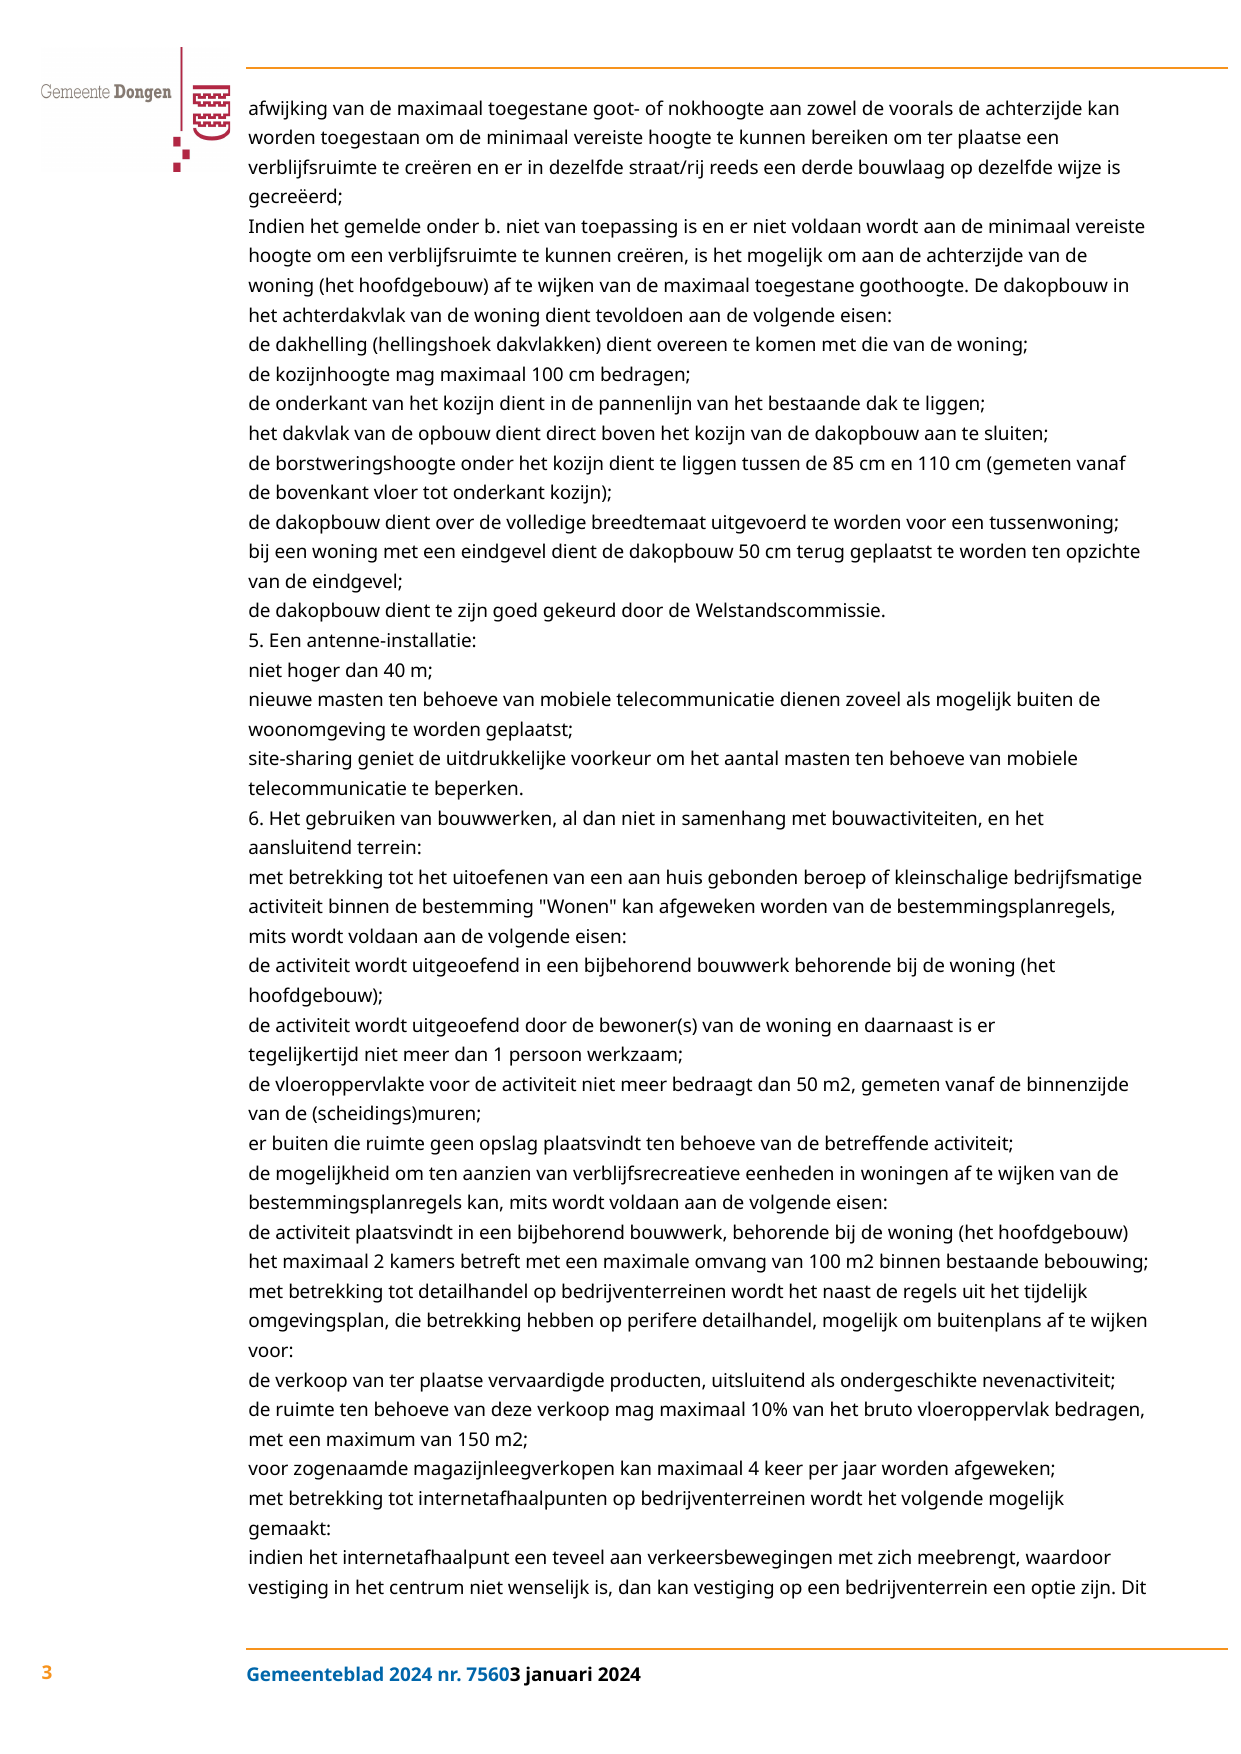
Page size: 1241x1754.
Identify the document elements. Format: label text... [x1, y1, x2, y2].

text afwijking van de maximaal toegestane goot- of nokhoogte aan zowel de voorals de achterzijde kan worden toegestaan om de minimaal vereiste hoogte te kunnen bereiken om ter plaatse een verblijfsruimte te creëren en er in dezelfde straat/rij reeds een derde bouwlaag op dezelfde wijze is gecreëerd; [248, 95, 1152, 209]
text er buiten die ruimte geen opslag plaatsvindt ten behoeve van de betreffende activiteit; [248, 1130, 1152, 1156]
picture [41, 47, 231, 172]
text 6. Het gebruiken van bouwwerken, al dan niet in samenhang met bouwactiviteiten, en het aansluitend terrein: [248, 805, 1152, 860]
text de verkoop van ter plaatse vervaardigde producten, uitsluitend als ondergeschikte nevenactiviteit; [248, 1367, 1152, 1393]
text met betrekking tot het uitoefenen van een aan huis gebonden beroep of kleinschalige bedrijfsmatige activiteit binnen de bestemming "Wonen" kan afgeweken worden van de bestemmingsplanregels, mits wordt voldaan aan de volgende eisen: [248, 864, 1152, 949]
text het dakvlak van de opbouw dient direct boven het kozijn van de dakopbouw aan te sluiten; [248, 420, 1152, 446]
text de onderkant van het kozijn dient in de pannenlijn van het bestaande dak te liggen; [248, 391, 1152, 416]
text met betrekking tot detailhandel op bedrijventerreinen wordt het naast de regels uit het tijdelijk omgevingsplan, die betrekking hebben op perifere detailhandel, mogelijk om buitenplans af te wijken voor: [248, 1278, 1152, 1363]
text 5. Een antenne-installatie: [248, 627, 1152, 653]
text de borstweringshoogte onder het kozijn dient te liggen tussen de 85 cm en 110 cm (gemeten vanaf de bovenkant vloer tot onderkant kozijn); [248, 450, 1152, 505]
text nieuwe masten ten behoeve van mobiele telecommunicatie dienen zoveel als mogelijk buiten de woonomgeving te worden geplaatst; [248, 686, 1152, 742]
text niet hoger dan 40 m; [248, 657, 1152, 683]
text bij een woning met een eindgevel dient de dakopbouw 50 cm terug geplaatst te worden ten opzichte van de eindgevel; [248, 538, 1152, 594]
text de dakopbouw dient te zijn goed gekeurd door de Welstandscommissie. [248, 598, 1152, 623]
text de activiteit plaatsvindt in een bijbehorend bouwwerk, behorende bij de woning (het hoofdgebouw) [248, 1219, 1152, 1245]
text het maximaal 2 kamers betreft met een maximale omvang van 100 m2 binnen bestaande bebouwing; [248, 1248, 1152, 1274]
text de mogelijkheid om ten aanzien van verblijfsrecreatieve eenheden in woningen af te wijken van de bestemmingsplanregels kan, mits wordt voldaan aan de volgende eisen: [248, 1160, 1152, 1215]
text Indien het gemelde onder b. niet van toepassing is en er niet voldaan wordt aan de minimaal vereiste hoogte om een verblijfsruimte te kunnen creëren, is het mogelijk om aan de achterzijde van de woning (het hoofdgebouw) af te wijken van de maximaal toegestane goothoogte. De dakopbouw in het achterdakvlak van de woning dient tevoldoen aan de volgende eisen: [248, 213, 1152, 328]
text de dakopbouw dient over de volledige breedtemaat uitgevoerd te worden voor een tussenwoning; [248, 509, 1152, 535]
text de dakhelling (hellingshoek dakvlakken) dient overeen te komen met die van de woning; [248, 331, 1152, 357]
text de ruimte ten behoeve van deze verkoop mag maximaal 10% van het bruto vloeroppervlak bedragen, met een maximum van 150 m2; [248, 1396, 1152, 1452]
text met betrekking tot internetafhaalpunten op bedrijventerreinen wordt het volgende mogelijk gemaakt: [248, 1485, 1152, 1541]
text site-sharing geniet de uitdrukkelijke voorkeur om het aantal masten ten behoeve van mobiele telecommunicatie te beperken. [248, 746, 1152, 801]
text de activiteit wordt uitgeoefend door de bewoner(s) van de woning en daarnaast is er [248, 1012, 1152, 1038]
text de kozijnhoogte mag maximaal 100 cm bedragen; [248, 361, 1152, 387]
text voor zogenaamde magazijnleegverkopen kan maximaal 4 keer per jaar worden afgeweken; [248, 1456, 1152, 1481]
text indien het internetafhaalpunt een teveel aan verkeersbewegingen met zich meebrengt, waardoor vestiging in het centrum niet wenselijk is, dan kan vestiging op een bedrijventerrein een optie zijn. Dit [248, 1544, 1152, 1600]
text tegelijkertijd niet meer dan 1 persoon werkzaam; [248, 1041, 1152, 1067]
text de activiteit wordt uitgeoefend in een bijbehorend bouwwerk behorende bij de woning (het hoofdgebouw); [248, 953, 1152, 1008]
text de vloeroppervlakte voor de activiteit niet meer bedraagt dan 50 m2, gemeten vanaf de binnenzijde van de (scheidings)muren; [248, 1071, 1152, 1126]
